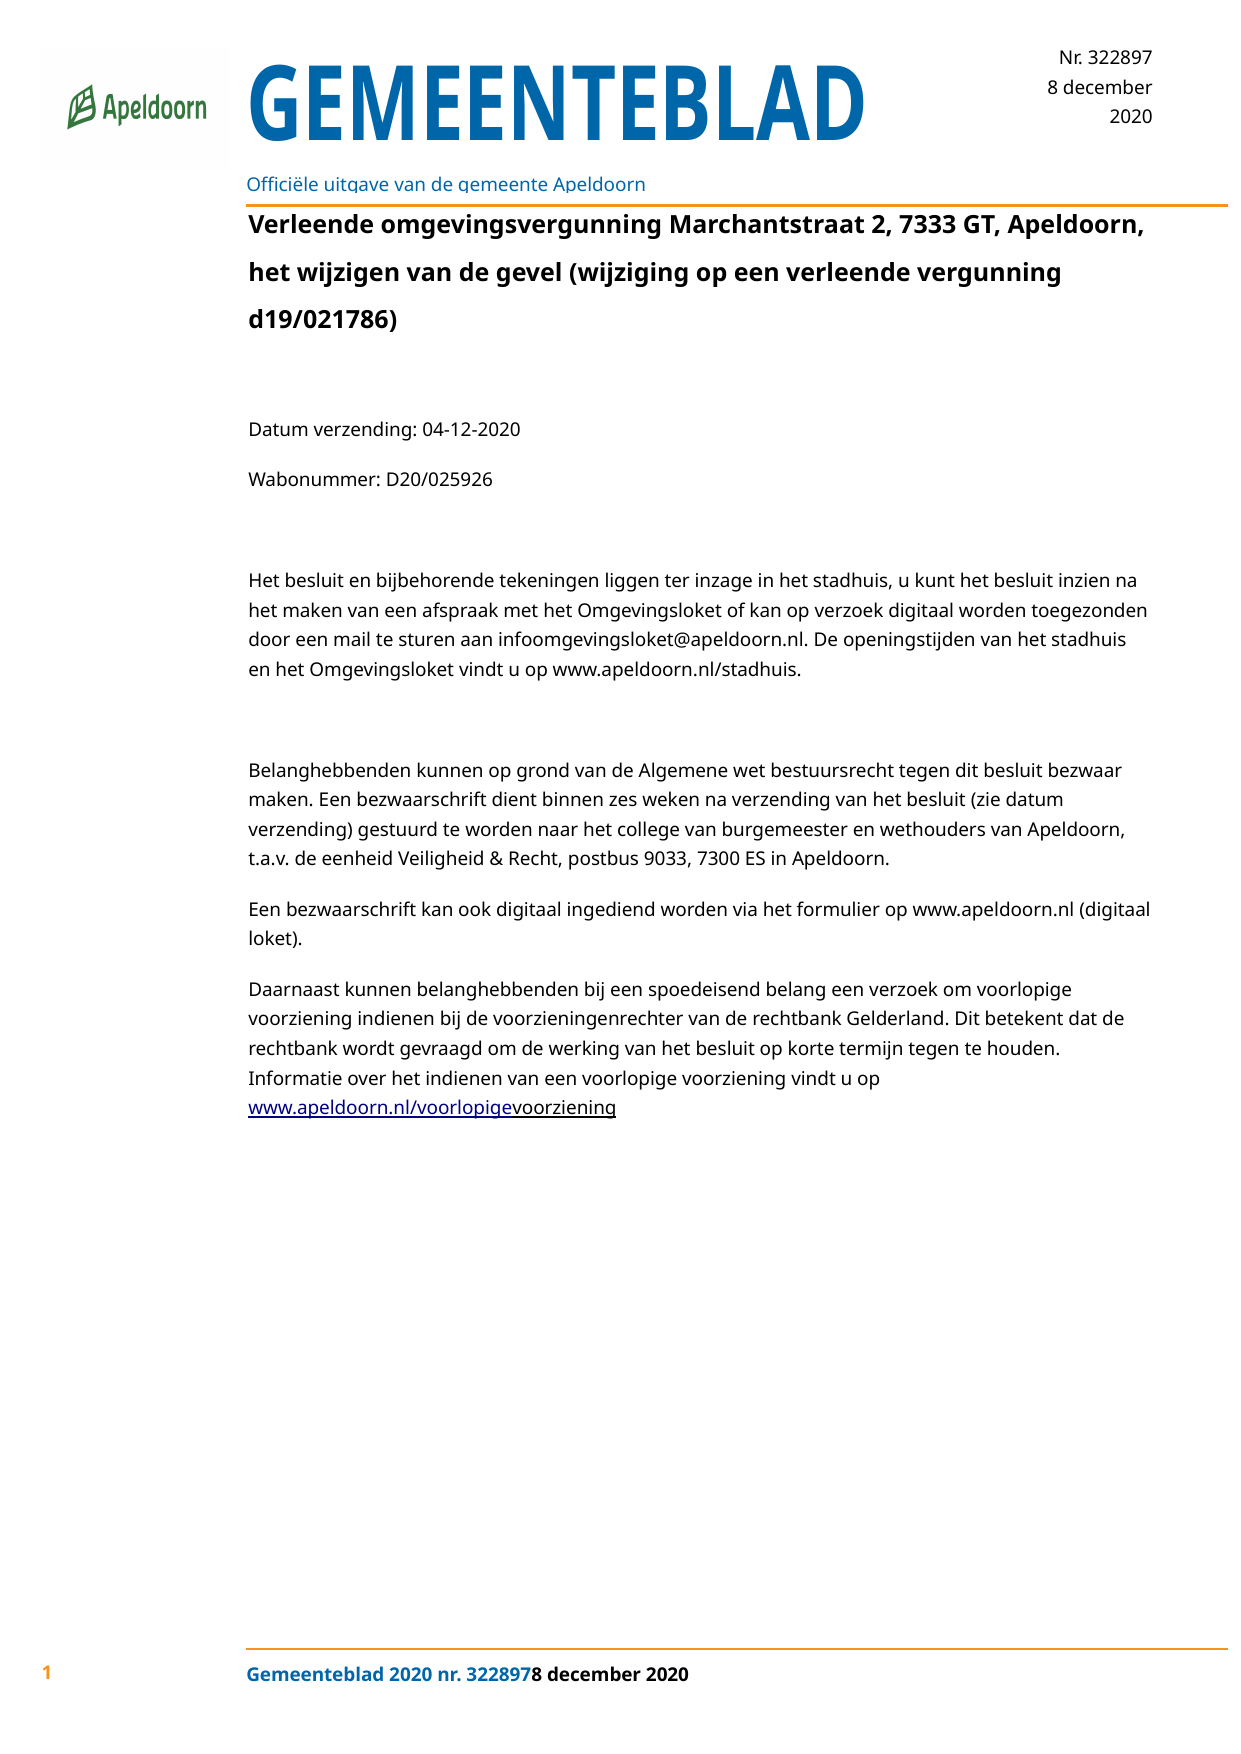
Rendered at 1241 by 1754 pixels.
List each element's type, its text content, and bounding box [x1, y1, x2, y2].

text Een bezwaarschrift kan ook digitaal ingediend worden via het formulier op www.apeldoorn.nl (digitaal loket). [248, 896, 1152, 951]
text Verleende omgevingsvergunning Marchantstraat 2, 7333 GT, Apeldoorn, het wijzigen van de gevel (wijziging op een verleende vergunning d19/021786) [248, 207, 1152, 336]
text Het besluit en bijbehorende tekeningen liggen ter inzage in het stadhuis, u kunt het besluit inzien na het maken van een afspraak met het Omgevingsloket of kan op verzoek digitaal worden toegezonden door een mail te sturen aan infoomgevingsloket@apeldoorn.nl. De openingstijden van het stadhuis en het Omgevingsloket vindt u op www.apeldoorn.nl/stadhuis. [248, 567, 1152, 682]
text Belanghebbenden kunnen op grond van de Algemene wet bestuursrecht tegen dit besluit bezwaar maken. Een bezwaarschrift dient binnen zes weken na verzending van het besluit (zie datum verzending) gestuurd te worden naar het college van burgemeester en wethouders van Apeldoorn, t.a.v. de eenheid Veiligheid & Recht, postbus 9033, 7300 ES in Apeldoorn. [248, 757, 1152, 871]
text Wabonummer: D20/025926 [248, 466, 1152, 492]
text Datum verzending: 04-12-2020 [248, 416, 1152, 442]
picture [41, 47, 231, 172]
text Daarnaast kunnen belanghebbenden bij een spoedeisend belang een verzoek om voorlopige voorziening indienen bij de voorzieningenrechter van de rechtbank Gelderland. Dit betekent dat de rechtbank wordt gevraagd om de werking van het besluit op korte termijn tegen te houden. Informatie over het indienen van een voorlopige voorziening vindt u op www.apeldoorn.nl/voorlopigevoorziening [248, 976, 1152, 1120]
